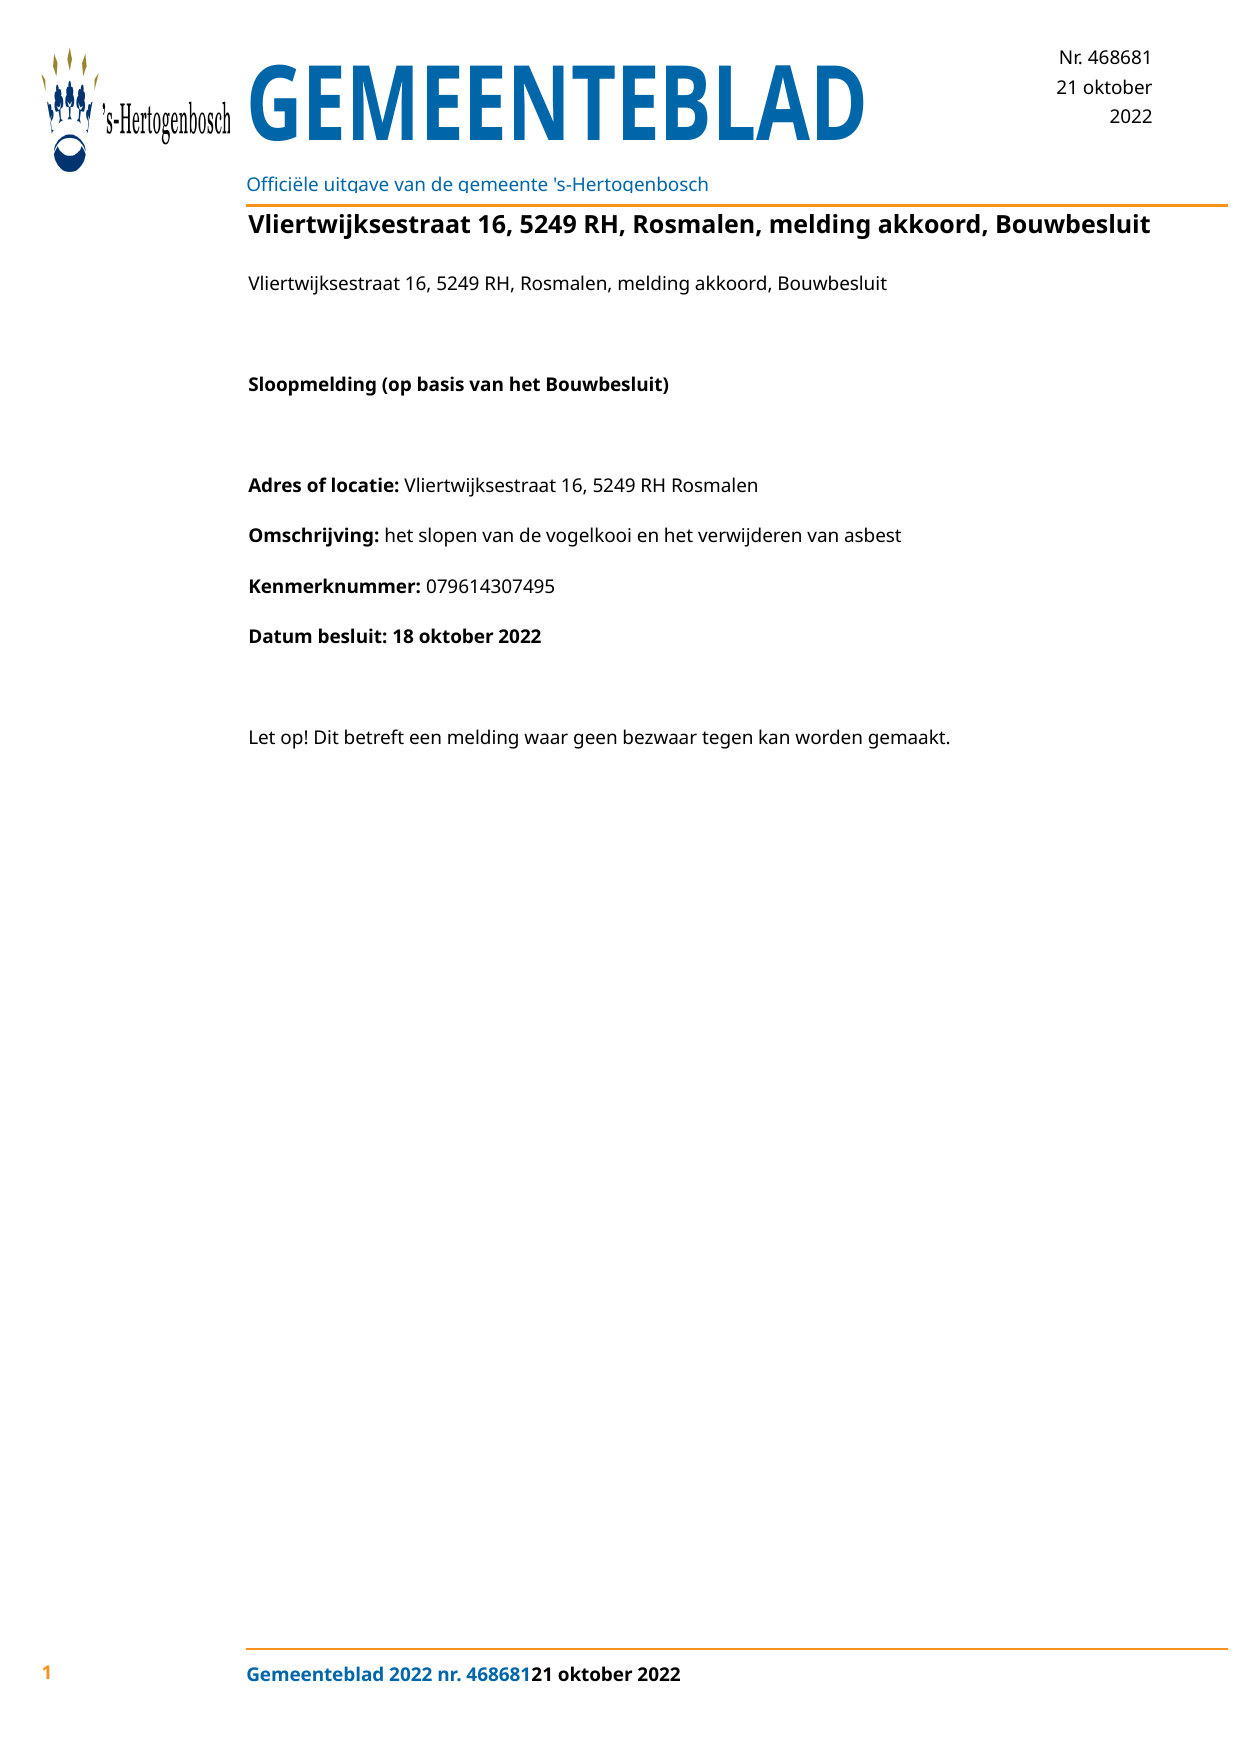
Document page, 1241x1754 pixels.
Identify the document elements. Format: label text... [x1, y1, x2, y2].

picture [41, 47, 231, 172]
text Omschrijving: het slopen van de vogelkooi en het verwijderen van asbest [248, 522, 1152, 548]
text Let op! Dit betreft een melding waar geen bezwaar tegen kan worden gemaakt. [248, 724, 1152, 750]
text Kenmerknummer: 079614307495 [248, 573, 1152, 598]
text Sloopmelding (op basis van het Bouwbesluit) [248, 371, 1152, 397]
text Datum besluit: 18 oktober 2022 [248, 623, 1152, 649]
text Vliertwijksestraat 16, 5249 RH, Rosmalen, melding akkoord, Bouwbesluit [248, 207, 1152, 241]
text Vliertwijksestraat 16, 5249 RH, Rosmalen, melding akkoord, Bouwbesluit [248, 270, 1152, 296]
text Adres of locatie: Vliertwijksestraat 16, 5249 RH Rosmalen [248, 472, 1152, 498]
